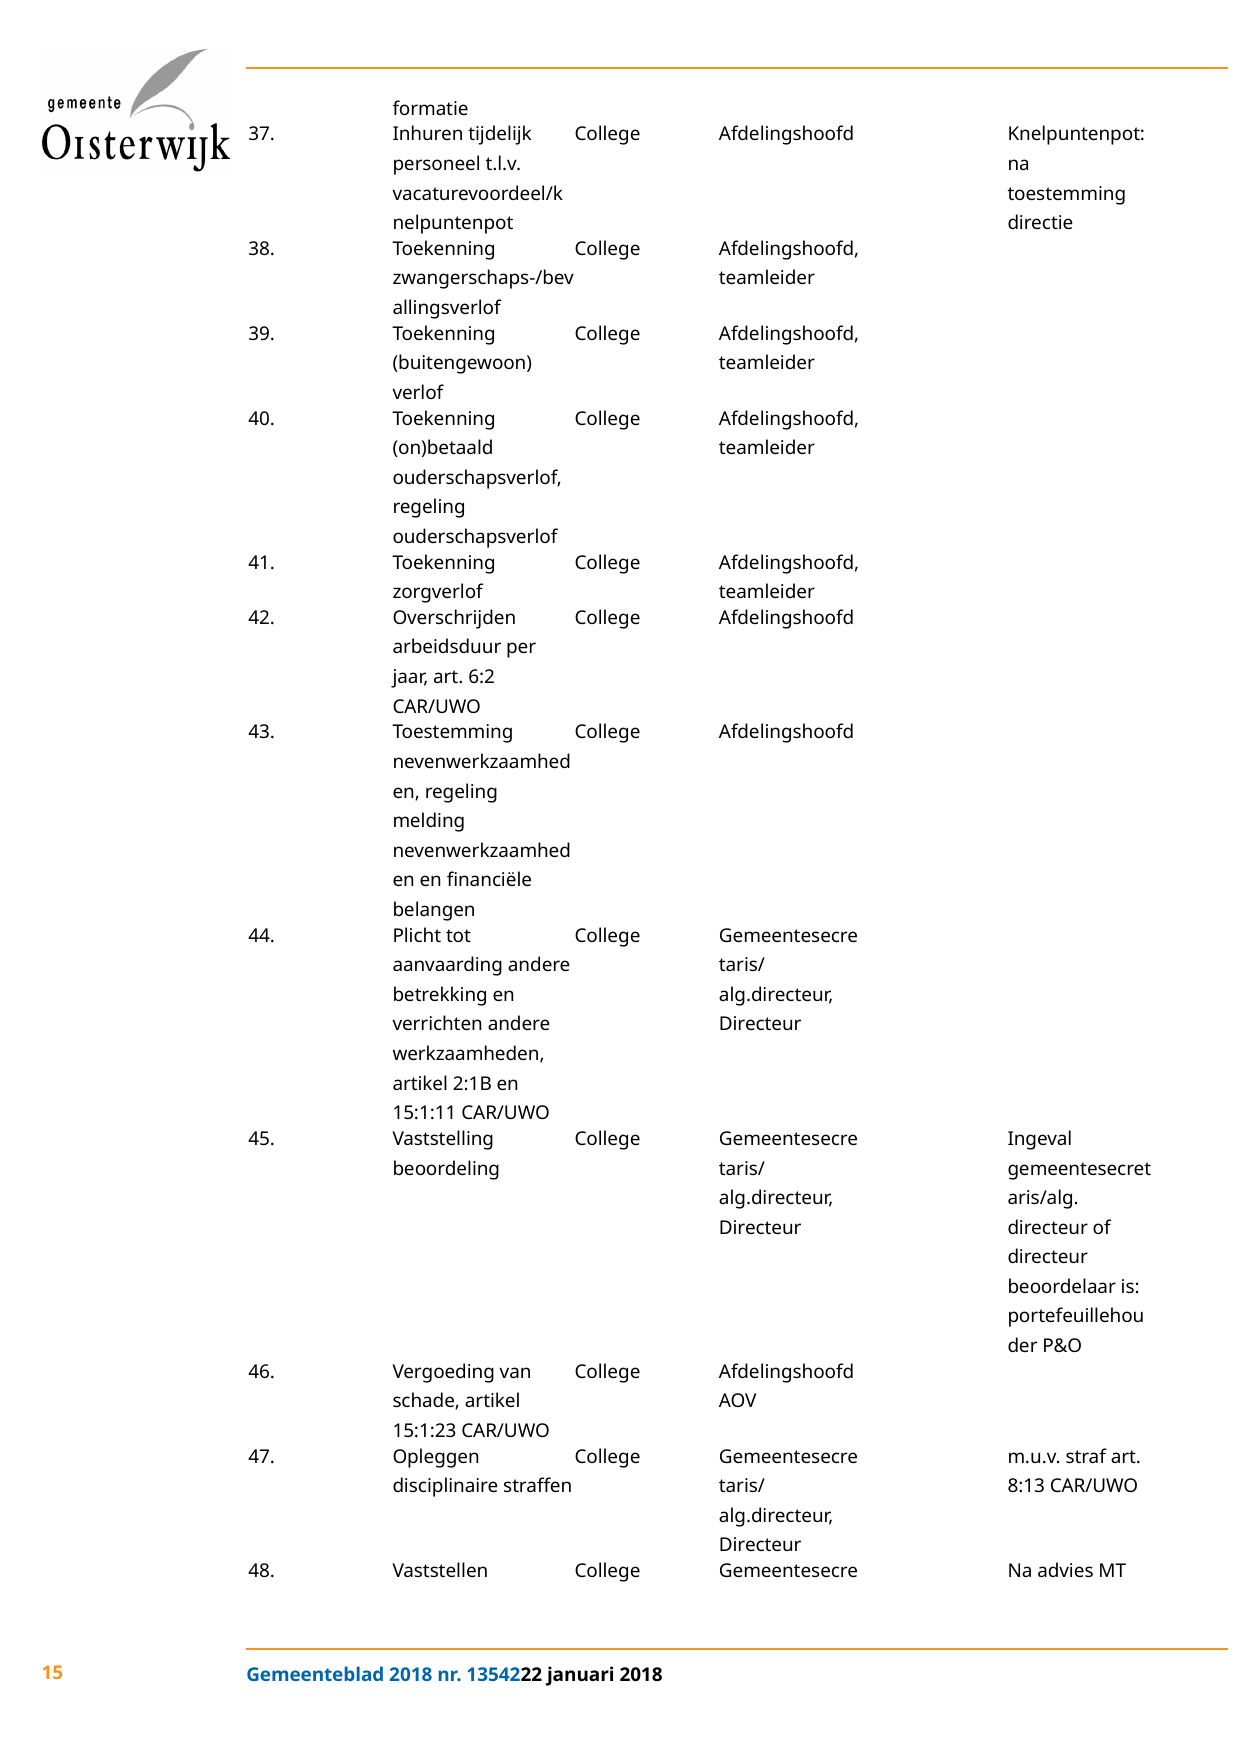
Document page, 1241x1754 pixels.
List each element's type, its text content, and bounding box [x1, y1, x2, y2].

table_cell [1007, 549, 1152, 604]
table_cell [863, 1557, 1007, 1583]
table_cell Afdelingshoofd [719, 604, 863, 719]
table_cell Toekenning zorgverlof [392, 549, 574, 604]
table_cell [863, 922, 1007, 1125]
table_cell Overschrijden arbeidsduur per jaar, art. 6:2 CAR/UWO [392, 604, 574, 719]
table_cell Ingeval gemeentesecretaris/alg. directeur of directeur beoordelaar is: portefeuillehouder P&O [1007, 1125, 1152, 1358]
table_cell Vaststelling beoordeling [392, 1125, 574, 1358]
table_cell [1007, 922, 1152, 1125]
table_cell [1007, 235, 1152, 320]
table_cell Afdelingshoofd [719, 121, 863, 235]
table_cell [863, 1125, 1007, 1358]
table_cell 47. [248, 1443, 392, 1557]
table_cell College [574, 1557, 719, 1583]
table_cell [1007, 604, 1152, 719]
table_cell [863, 95, 1007, 121]
table_cell Plicht tot aanvaarding andere betrekking en verrichten andere werkzaamheden, artikel 2:1B en 15:1:11 CAR/UWO [392, 922, 574, 1125]
table_cell [863, 604, 1007, 719]
table_cell formatie [392, 95, 574, 121]
table_cell Toestemming nevenwerkzaamheden, regeling melding nevenwerkzaamheden en financiële belangen [392, 719, 574, 922]
table_cell Gemeentesecretaris/alg.directeur, Directeur [719, 1443, 863, 1557]
table_cell Inhuren tijdelijk personeel t.l.v. vacaturevoordeel/knelpuntenpot [392, 121, 574, 235]
table_cell 43. [248, 719, 392, 922]
table_cell College [574, 235, 719, 320]
table_cell [863, 1443, 1007, 1557]
table_cell Gemeentesecretaris/alg.directeur, Directeur [719, 1125, 863, 1358]
table_cell 48. [248, 1557, 392, 1583]
table_cell [1007, 405, 1152, 549]
table_cell [1007, 719, 1152, 922]
table_cell 37. [248, 121, 392, 235]
table_cell [863, 320, 1007, 405]
table_cell [863, 1358, 1007, 1443]
table_cell 38. [248, 235, 392, 320]
table_cell 41. [248, 549, 392, 604]
table_cell Gemeentesecretaris/alg.directeur, Directeur [719, 922, 863, 1125]
table_cell College [574, 405, 719, 549]
table_cell College [574, 922, 719, 1125]
table_cell College [574, 1125, 719, 1358]
table_cell 46. [248, 1358, 392, 1443]
table_cell Afdelingshoofd, teamleider [719, 405, 863, 549]
table_cell 44. [248, 922, 392, 1125]
table_cell [863, 235, 1007, 320]
table_cell 42. [248, 604, 392, 719]
table_cell Gemeentesecre [719, 1557, 863, 1583]
table_cell [863, 405, 1007, 549]
table_cell Toekenning (on)betaald ouderschapsverlof, regeling ouderschapsverlof [392, 405, 574, 549]
table_cell College [574, 121, 719, 235]
table_cell College [574, 719, 719, 922]
table_cell [1007, 95, 1152, 121]
table_cell College [574, 1358, 719, 1443]
table_cell Afdelingshoofd, teamleider [719, 235, 863, 320]
table_cell [863, 719, 1007, 922]
table_cell m.u.v. straf art. 8:13 CAR/UWO [1007, 1443, 1152, 1557]
table_cell 39. [248, 320, 392, 405]
table_cell [248, 95, 392, 121]
table_cell [574, 95, 719, 121]
table_cell [1007, 1358, 1152, 1443]
table_cell [863, 121, 1007, 235]
table_cell [719, 95, 863, 121]
table_cell [1007, 320, 1152, 405]
table_cell 40. [248, 405, 392, 549]
table_cell College [574, 320, 719, 405]
table_cell College [574, 604, 719, 719]
table_cell Vaststellen [392, 1557, 574, 1583]
table_cell Knelpuntenpot: na toestemming directie [1007, 121, 1152, 235]
table_cell 45. [248, 1125, 392, 1358]
table_cell Afdelingshoofd AOV [719, 1358, 863, 1443]
table_cell College [574, 549, 719, 604]
table_cell Toekenning zwangerschaps-/bevallingsverlof [392, 235, 574, 320]
picture [41, 47, 231, 172]
table_cell Afdelingshoofd [719, 719, 863, 922]
table_cell Na advies MT [1007, 1557, 1152, 1583]
table_cell [863, 549, 1007, 604]
table_cell Vergoeding van schade, artikel 15:1:23 CAR/UWO [392, 1358, 574, 1443]
table_cell Afdelingshoofd, teamleider [719, 320, 863, 405]
table_cell College [574, 1443, 719, 1557]
table_cell Afdelingshoofd, teamleider [719, 549, 863, 604]
table_cell Toekenning (buitengewoon) verlof [392, 320, 574, 405]
table_cell Opleggen disciplinaire straffen [392, 1443, 574, 1557]
